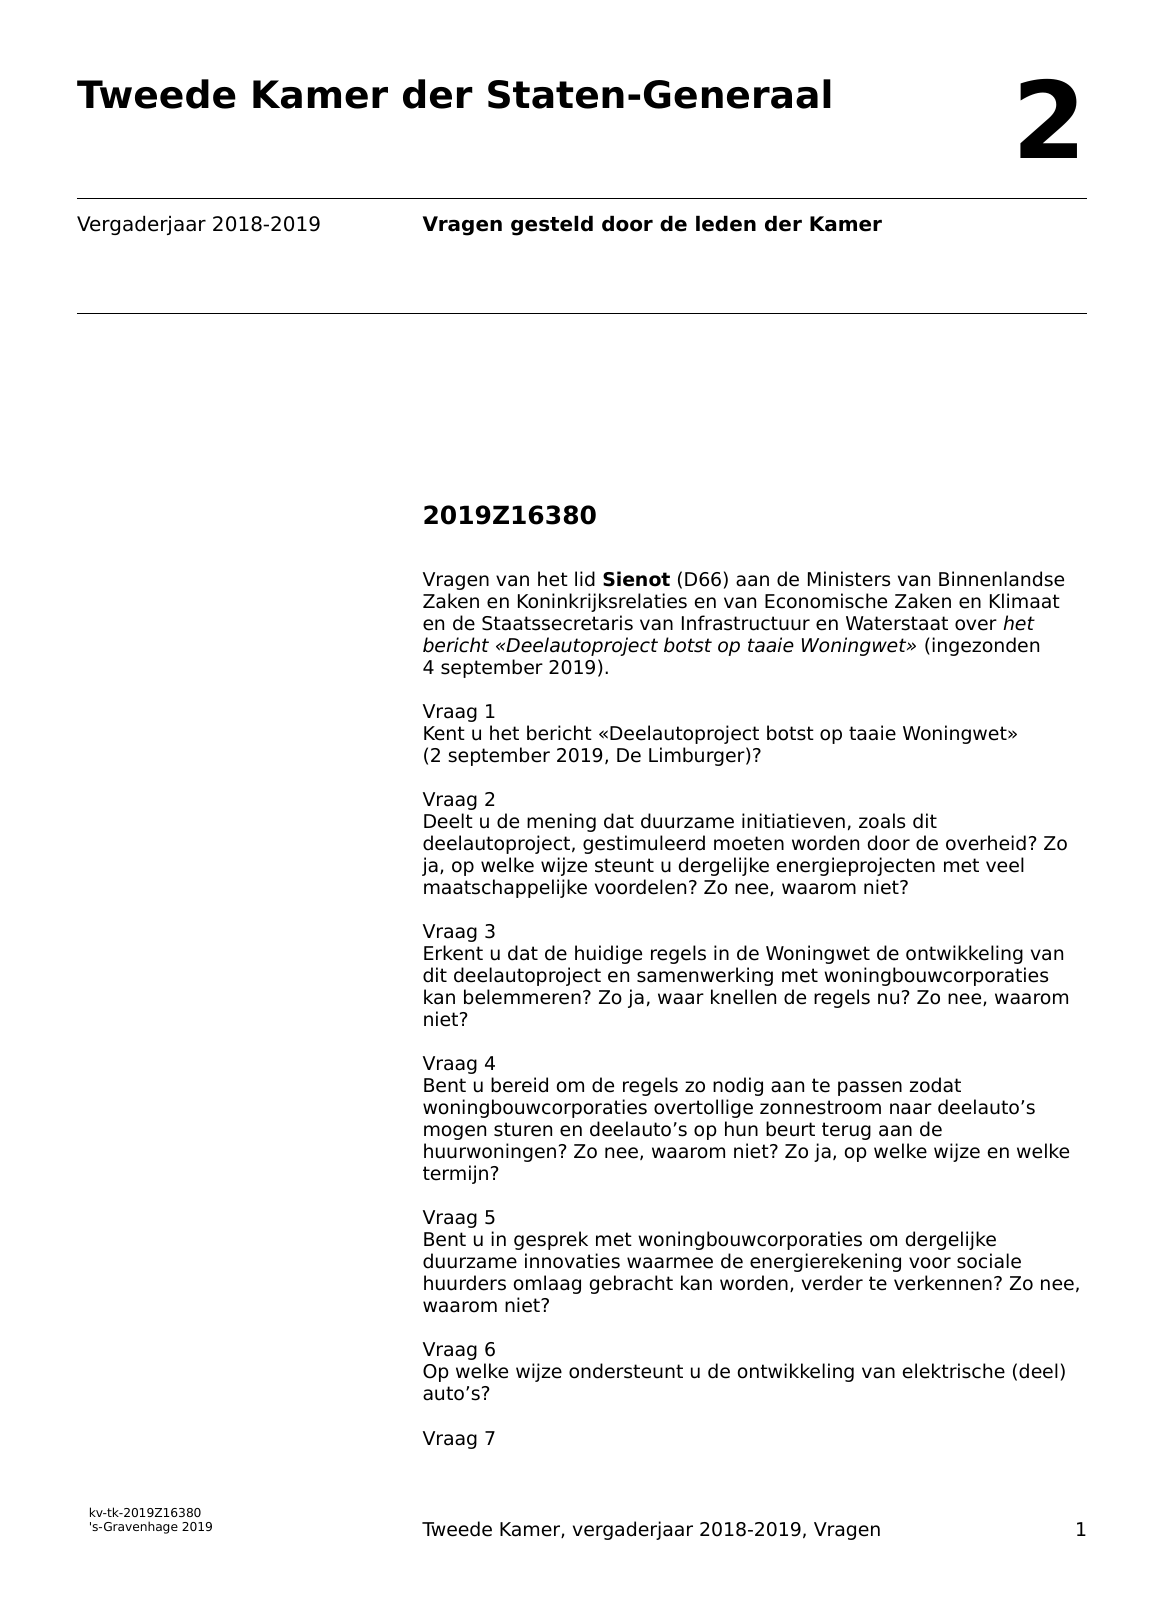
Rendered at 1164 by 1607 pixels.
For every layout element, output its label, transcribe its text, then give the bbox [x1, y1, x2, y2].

text 2019Z16380 [422, 501, 1087, 531]
text Bent u in gesprek met woningbouwcorporaties om dergelijke duurzame innovaties waarmee de energierekening voor sociale huurders omlaag gebracht kan worden, verder te verkennen? Zo nee, waarom niet? [422, 1229, 1087, 1317]
text Vraag 4 [422, 1053, 1087, 1075]
text Vraag 1 [422, 701, 1087, 723]
table_header Tweede Kamer der Staten-Generaal [77, 59, 886, 198]
text Erkent u dat de huidige regels in de Woningwet de ontwikkeling van dit deelautoproject en samenwerking met woningbouwcorporaties kan belemmeren? Zo ja, waar knellen de regels nu? Zo nee, waarom niet? [422, 943, 1087, 1031]
text Bent u bereid om de regels zo nodig aan te passen zodat woningbouwcorporaties overtollige zonnestroom naar deelauto’s mogen sturen en deelauto’s op hun beurt terug aan de huurwoningen? Zo nee, waarom niet? Zo ja, op welke wijze en welke termijn? [422, 1075, 1087, 1185]
text Op welke wijze ondersteunt u de ontwikkeling van elektrische (deel) auto’s? [422, 1361, 1087, 1405]
text 's-Gravenhage 2019 [88, 1520, 323, 1534]
text Deelt u de mening dat duurzame initiatieven, zoals dit deelautoproject, gestimuleerd moeten worden door de overheid? Zo ja, op welke wijze steunt u dergelijke energieprojecten met veel maatschappelijke voordelen? Zo nee, waarom niet? [422, 811, 1087, 899]
text Vraag 2 [422, 789, 1087, 811]
table_cell Vergaderjaar 2018-2019 [77, 199, 422, 313]
text Vraag 5 [422, 1207, 1087, 1229]
text Vragen van het lid Sienot (D66) aan de Ministers van Binnenlandse Zaken en Koninkrijksrelaties en van Economische Zaken en Klimaat en de Staatssecretaris van Infrastructuur en Waterstaat over het bericht «Deelautoproject botst op taaie Woningwet» (ingezonden 4 september 2019). [422, 569, 1087, 679]
text Vraag 7 [422, 1427, 1087, 1449]
text Vraag 6 [422, 1339, 1087, 1361]
text Vraag 3 [422, 921, 1087, 943]
text Kent u het bericht «Deelautoproject botst op taaie Woningwet» (2 september 2019, De Limburger)? [422, 723, 1087, 767]
table_cell Vragen gesteld door de leden der Kamer [422, 199, 1087, 313]
text kv-tk-2019Z16380 [88, 1506, 323, 1520]
table_header 2 [886, 59, 1087, 198]
